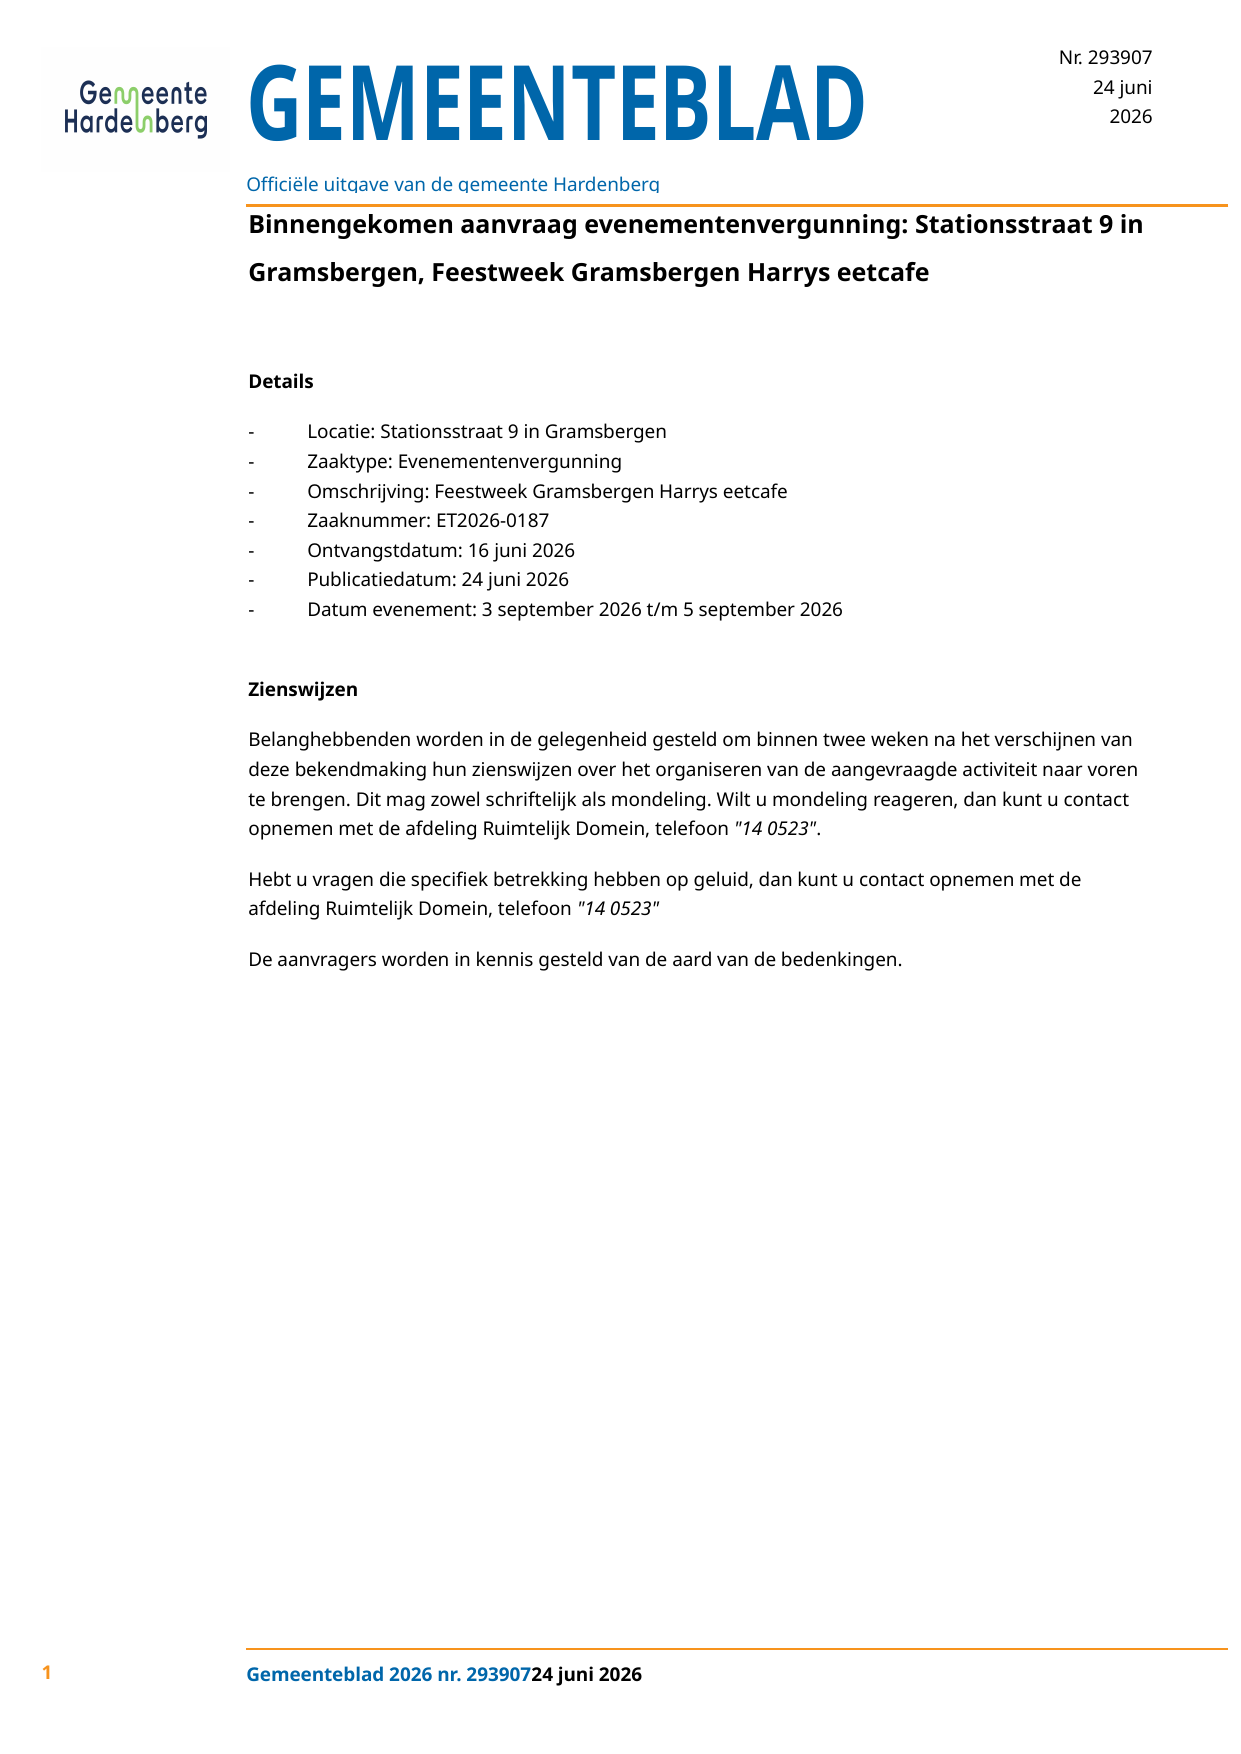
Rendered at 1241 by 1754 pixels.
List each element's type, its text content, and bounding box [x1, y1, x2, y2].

list Locatie: Stationsstraat 9 in Gramsbergen [248, 419, 1152, 444]
picture [41, 47, 231, 172]
text Binnengekomen aanvraag evenementenvergunning: Stationsstraat 9 in Gramsbergen, Feestweek Gramsbergen Harrys eetcafe [248, 207, 1152, 288]
text Zienswijzen [248, 676, 1152, 702]
list Datum evenement: 3 september 2026 t/m 5 september 2026 [248, 596, 1152, 622]
list Zaaknummer: ET2026-0187 [248, 507, 1152, 533]
list Ontvangstdatum: 16 juni 2026 [248, 537, 1152, 563]
text Details [248, 368, 1152, 394]
list Publicatiedatum: 24 juni 2026 [248, 567, 1152, 592]
list Zaaktype: Evenementenvergunning [248, 448, 1152, 474]
list Omschrijving: Feestweek Gramsbergen Harrys eetcafe [248, 478, 1152, 504]
text Hebt u vragen die specifiek betrekking hebben op geluid, dan kunt u contact opnemen met de afdeling Ruimtelijk Domein, telefoon "14 0523" [248, 866, 1152, 921]
text Belanghebbenden worden in de gelegenheid gesteld om binnen twee weken na het verschijnen van deze bekendmaking hun zienswijzen over het organiseren van de aangevraagde activiteit naar voren te brengen. Dit mag zowel schriftelijk als mondeling. Wilt u mondeling reageren, dan kunt u contact opnemen met de afdeling Ruimtelijk Domein, telefoon "14 0523". [248, 727, 1152, 841]
text De aanvragers worden in kennis gesteld van de aard van de bedenkingen. [248, 946, 1152, 972]
